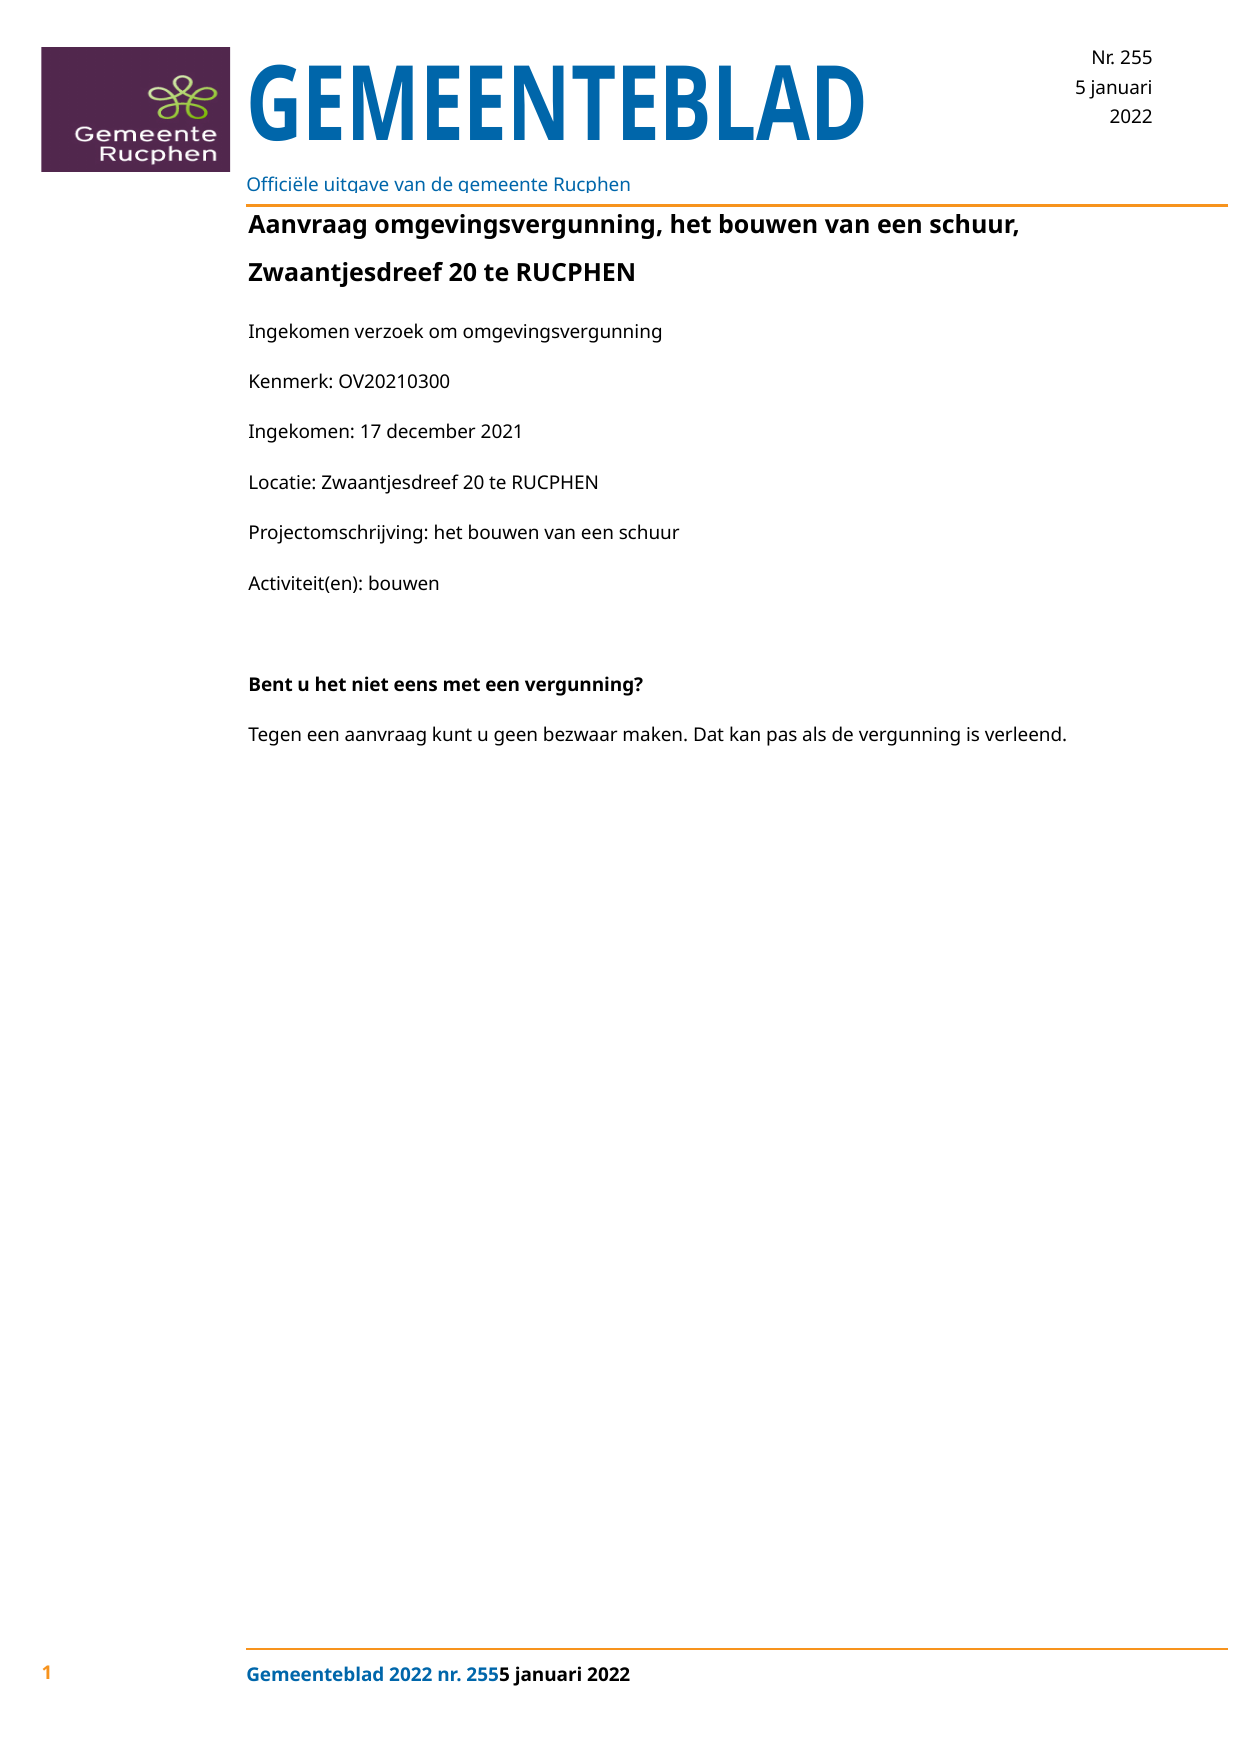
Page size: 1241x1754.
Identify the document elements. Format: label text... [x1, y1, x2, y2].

picture [41, 47, 231, 172]
text Bent u het niet eens met een vergunning? [248, 671, 1152, 697]
text Projectomschrijving: het bouwen van een schuur [248, 519, 1152, 545]
text Kenmerk: OV20210300 [248, 368, 1152, 394]
text Locatie: Zwaantjesdreef 20 te RUCPHEN [248, 469, 1152, 495]
text Tegen een aanvraag kunt u geen bezwaar maken. Dat kan pas als de vergunning is verleend. [248, 721, 1152, 747]
text Aanvraag omgevingsvergunning, het bouwen van een schuur, Zwaantjesdreef 20 te RUCPHEN [248, 207, 1152, 288]
text Activiteit(en): bouwen [248, 570, 1152, 596]
text Ingekomen: 17 december 2021 [248, 419, 1152, 444]
text Ingekomen verzoek om omgevingsvergunning [248, 318, 1152, 344]
